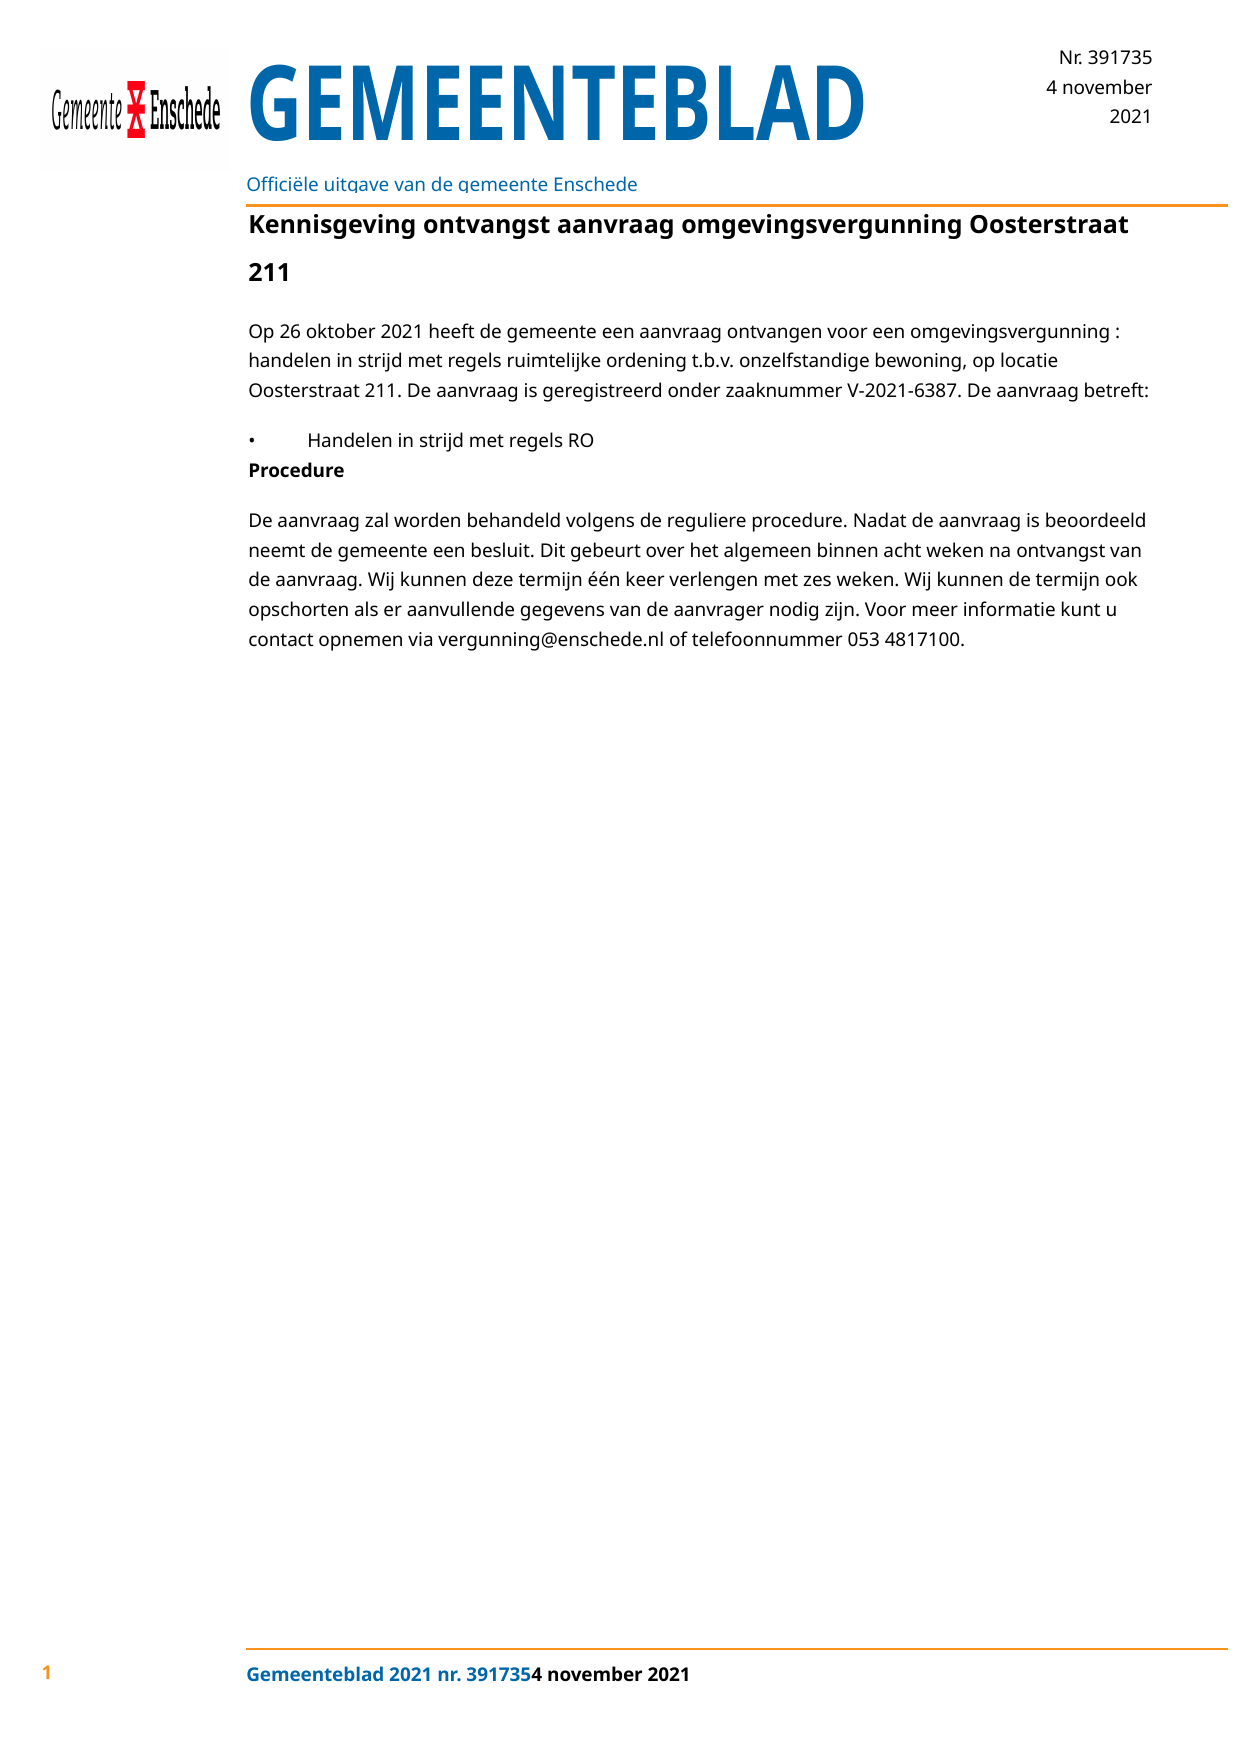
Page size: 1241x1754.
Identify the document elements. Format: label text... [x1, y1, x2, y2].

picture [41, 47, 231, 172]
list Handelen in strijd met regels RO [248, 427, 1152, 453]
text Procedure [248, 457, 1152, 483]
text Kennisgeving ontvangst aanvraag omgevingsvergunning Oosterstraat 211 [248, 207, 1152, 288]
text Op 26 oktober 2021 heeft de gemeente een aanvraag ontvangen voor een omgevingsvergunning : handelen in strijd met regels ruimtelijke ordening t.b.v. onzelfstandige bewoning, op locatie Oosterstraat 211. De aanvraag is geregistreerd onder zaaknummer V-2021-6387. De aanvraag betreft: [248, 318, 1152, 403]
text De aanvraag zal worden behandeld volgens de reguliere procedure. Nadat de aanvraag is beoordeeld neemt de gemeente een besluit. Dit gebeurt over het algemeen binnen acht weken na ontvangst van de aanvraag. Wij kunnen deze termijn één keer verlengen met zes weken. Wij kunnen de termijn ook opschorten als er aanvullende gegevens van de aanvrager nodig zijn. Voor meer informatie kunt u contact opnemen via vergunning@enschede.nl of telefoonnummer 053 4817100. [248, 507, 1152, 652]
